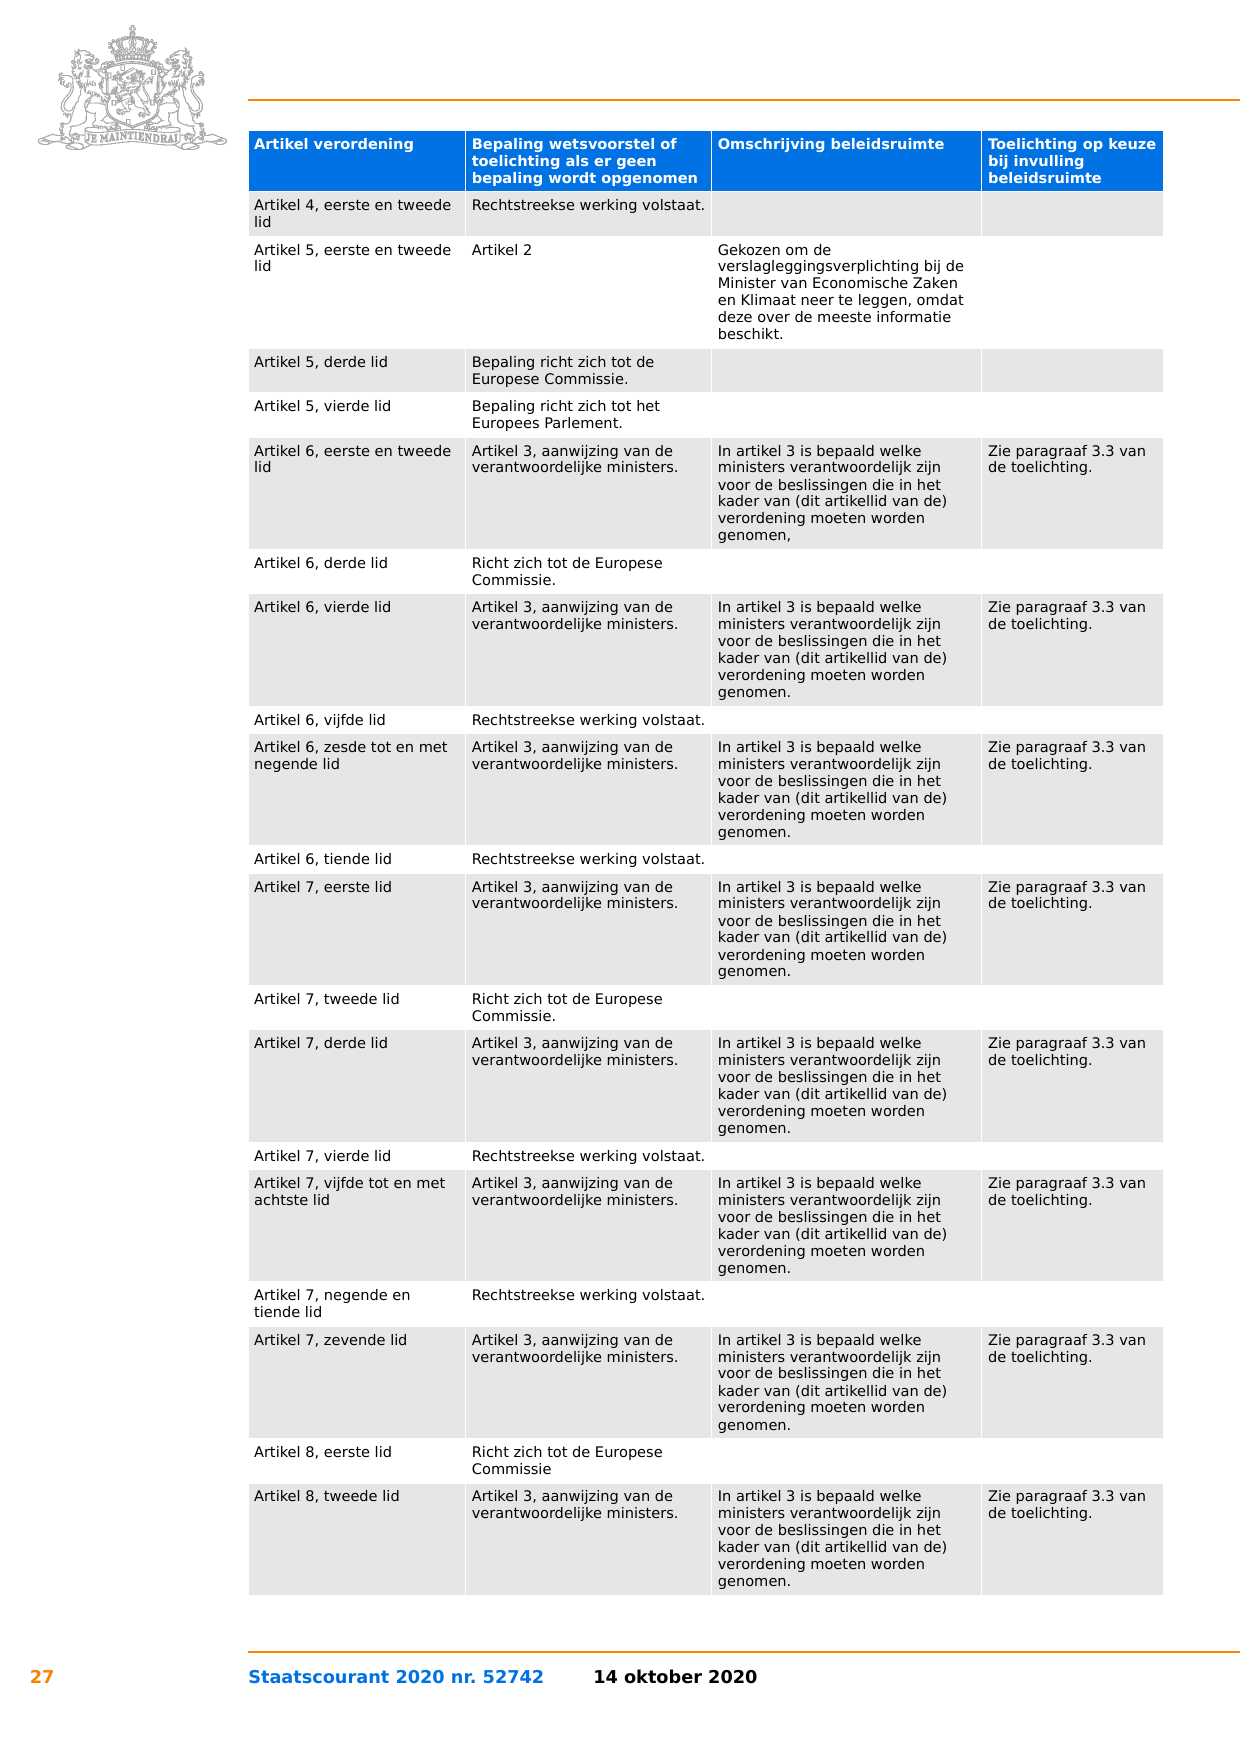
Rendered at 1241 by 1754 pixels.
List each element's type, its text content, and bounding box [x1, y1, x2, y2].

table_cell Artikel 7, vijfde tot en met achtste lid [249, 1170, 465, 1281]
table_cell Artikel 7, negende en tiende lid [249, 1283, 465, 1326]
table_cell [982, 192, 1163, 236]
table_cell Artikel 7, derde lid [249, 1030, 465, 1142]
table_cell In artikel 3 is bepaald welke ministers verantwoordelijk zijn voor de beslissingen die in het kader van (dit artikellid van de) verordening moeten worden genomen. [712, 1030, 981, 1142]
table_cell Artikel 5, derde lid [249, 349, 465, 392]
picture [38, 25, 227, 150]
table_cell Zie paragraaf 3.3 van de toelichting. [982, 1327, 1163, 1438]
table_cell Artikel 3, aanwijzing van de verantwoordelijke ministers. [466, 594, 711, 706]
table_cell Artikel 8, tweede lid [249, 1484, 465, 1595]
table_cell Artikel 3, aanwijzing van de verantwoordelijke ministers. [466, 734, 711, 845]
table_cell Zie paragraaf 3.3 van de toelichting. [982, 874, 1163, 985]
table_cell Artikel 3, aanwijzing van de verantwoordelijke ministers. [466, 1484, 711, 1595]
table_cell Bepaling richt zich tot het Europees Parlement. [466, 393, 711, 437]
table_cell [982, 237, 1163, 348]
table_cell Artikel 3, aanwijzing van de verantwoordelijke ministers. [466, 874, 711, 985]
table_cell Artikel 8, eerste lid [249, 1439, 465, 1482]
table_header Bepaling wetsvoorstel of toelichting als er geen bepaling wordt opgenomen [466, 131, 711, 191]
table_cell Richt zich tot de Europese Commissie. [466, 550, 711, 593]
table_cell [982, 1143, 1163, 1169]
table_cell Artikel 3, aanwijzing van de verantwoordelijke ministers. [466, 1327, 711, 1438]
table_cell Artikel 6, vierde lid [249, 594, 465, 706]
table_cell Zie paragraaf 3.3 van de toelichting. [982, 438, 1163, 549]
table_cell Artikel 6, eerste en tweede lid [249, 438, 465, 549]
table_cell Rechtstreekse werking volstaat. [466, 1143, 711, 1169]
table_cell [712, 192, 981, 236]
table_header Omschrijving beleidsruimte [712, 131, 981, 191]
table_cell Rechtstreekse werking volstaat. [466, 1283, 711, 1326]
table_cell Rechtstreekse werking volstaat. [466, 846, 711, 873]
table_cell Rechtstreekse werking volstaat. [466, 192, 711, 236]
table_cell Artikel 5, eerste en tweede lid [249, 237, 465, 348]
table_cell Artikel 5, vierde lid [249, 393, 465, 437]
table_cell [712, 1439, 981, 1482]
table_header Artikel verordening [249, 131, 465, 191]
table_cell [712, 393, 981, 437]
table_cell [712, 349, 981, 392]
table_cell [982, 1283, 1163, 1326]
table_cell Artikel 6, derde lid [249, 550, 465, 593]
table_header Toelichting op keuze bij invulling beleidsruimte [982, 131, 1163, 191]
table_cell Artikel 3, aanwijzing van de verantwoordelijke ministers. [466, 438, 711, 549]
table_cell In artikel 3 is bepaald welke ministers verantwoordelijk zijn voor de beslissingen die in het kader van (dit artikellid van de) verordening moeten worden genomen. [712, 874, 981, 985]
table_cell Artikel 3, aanwijzing van de verantwoordelijke ministers. [466, 1170, 711, 1281]
table_cell [982, 707, 1163, 733]
table_cell [982, 1439, 1163, 1482]
table_cell Artikel 3, aanwijzing van de verantwoordelijke ministers. [466, 1030, 711, 1142]
table_cell [982, 393, 1163, 437]
table_cell Artikel 4, eerste en tweede lid [249, 192, 465, 236]
table_cell In artikel 3 is bepaald welke ministers verantwoordelijk zijn voor de beslissingen die in het kader van (dit artikellid van de) verordening moeten worden genomen. [712, 1484, 981, 1595]
table_cell Zie paragraaf 3.3 van de toelichting. [982, 1484, 1163, 1595]
table_cell In artikel 3 is bepaald welke ministers verantwoordelijk zijn voor de beslissingen die in het kader van (dit artikellid van de) verordening moeten worden genomen. [712, 594, 981, 706]
table_cell Artikel 7, tweede lid [249, 986, 465, 1029]
table_cell Gekozen om de verslagleggingsverplichting bij de Minister van Economische Zaken en Klimaat neer te leggen, omdat deze over de meeste informatie beschikt. [712, 237, 981, 348]
table_cell [982, 550, 1163, 593]
table_cell Rechtstreekse werking volstaat. [466, 707, 711, 733]
table_cell [712, 550, 981, 593]
table_cell In artikel 3 is bepaald welke ministers verantwoordelijk zijn voor de beslissingen die in het kader van (dit artikellid van de) verordening moeten worden genomen. [712, 1327, 981, 1438]
table_cell Bepaling richt zich tot de Europese Commissie. [466, 349, 711, 392]
table_cell Zie paragraaf 3.3 van de toelichting. [982, 1170, 1163, 1281]
table_cell [712, 707, 981, 733]
table_cell [712, 986, 981, 1029]
table_cell [982, 986, 1163, 1029]
table_cell Artikel 6, vijfde lid [249, 707, 465, 733]
table_cell [712, 1143, 981, 1169]
table_cell [982, 349, 1163, 392]
table_cell Artikel 7, eerste lid [249, 874, 465, 985]
table_cell Artikel 7, zevende lid [249, 1327, 465, 1438]
table_cell [712, 846, 981, 873]
table_cell Zie paragraaf 3.3 van de toelichting. [982, 594, 1163, 706]
table_cell Artikel 6, zesde tot en met negende lid [249, 734, 465, 845]
table_cell In artikel 3 is bepaald welke ministers verantwoordelijk zijn voor de beslissingen die in het kader van (dit artikellid van de) verordening moeten worden genomen, [712, 438, 981, 549]
table_cell Richt zich tot de Europese Commissie [466, 1439, 711, 1482]
table_cell Zie paragraaf 3.3 van de toelichting. [982, 1030, 1163, 1142]
table_cell In artikel 3 is bepaald welke ministers verantwoordelijk zijn voor de beslissingen die in het kader van (dit artikellid van de) verordening moeten worden genomen. [712, 1170, 981, 1281]
table_cell [982, 846, 1163, 873]
table_cell Artikel 6, tiende lid [249, 846, 465, 873]
table_cell Artikel 2 [466, 237, 711, 348]
table_cell In artikel 3 is bepaald welke ministers verantwoordelijk zijn voor de beslissingen die in het kader van (dit artikellid van de) verordening moeten worden genomen. [712, 734, 981, 845]
table_cell Artikel 7, vierde lid [249, 1143, 465, 1169]
table_cell Zie paragraaf 3.3 van de toelichting. [982, 734, 1163, 845]
table_cell [712, 1283, 981, 1326]
table_cell Richt zich tot de Europese Commissie. [466, 986, 711, 1029]
